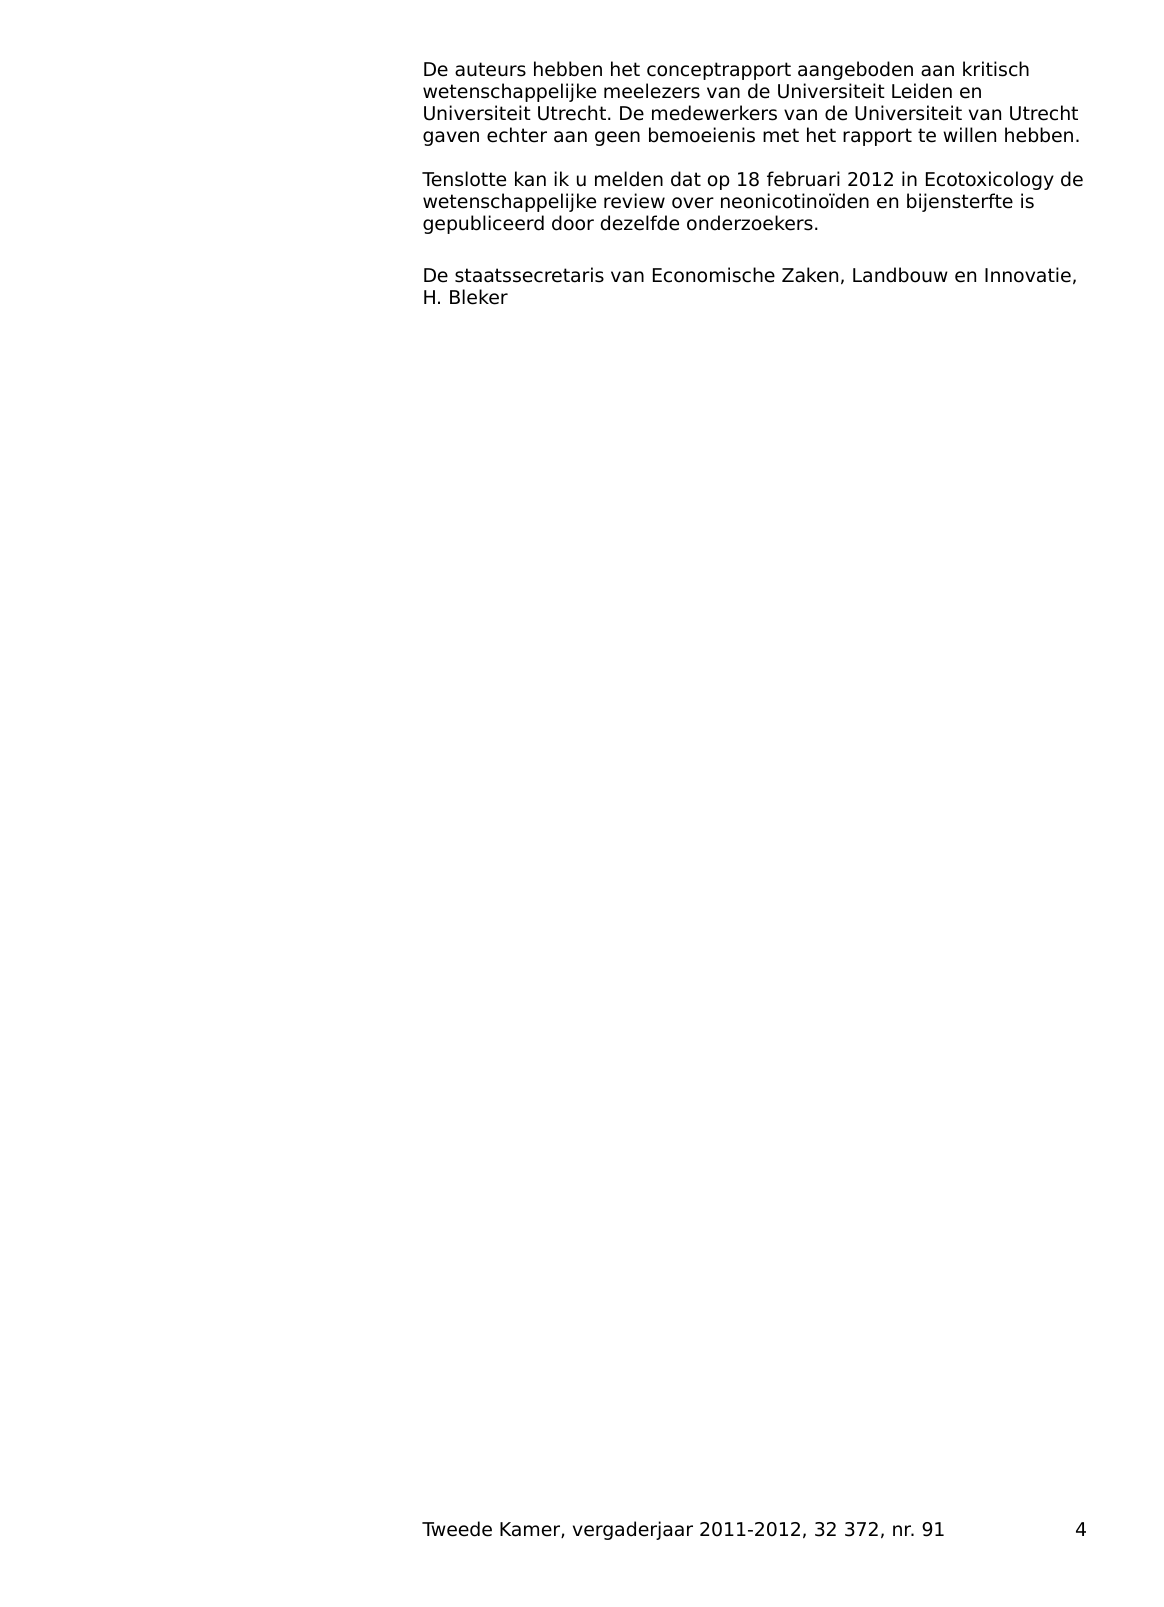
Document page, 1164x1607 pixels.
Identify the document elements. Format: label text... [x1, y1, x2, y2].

text De auteurs hebben het conceptrapport aangeboden aan kritisch wetenschappelijke meelezers van de Universiteit Leiden en Universiteit Utrecht. De medewerkers van de Universiteit van Utrecht gaven echter aan geen bemoeienis met het rapport te willen hebben. [422, 59, 1087, 147]
text De staatssecretaris van Economische Zaken, Landbouw en Innovatie, H. Bleker [422, 265, 1087, 309]
text Tenslotte kan ik u melden dat op 18 februari 2012 in Ecotoxicology de wetenschappelijke review over neonicotinoïden en bijensterfte is gepubliceerd door dezelfde onderzoekers. [422, 169, 1087, 235]
